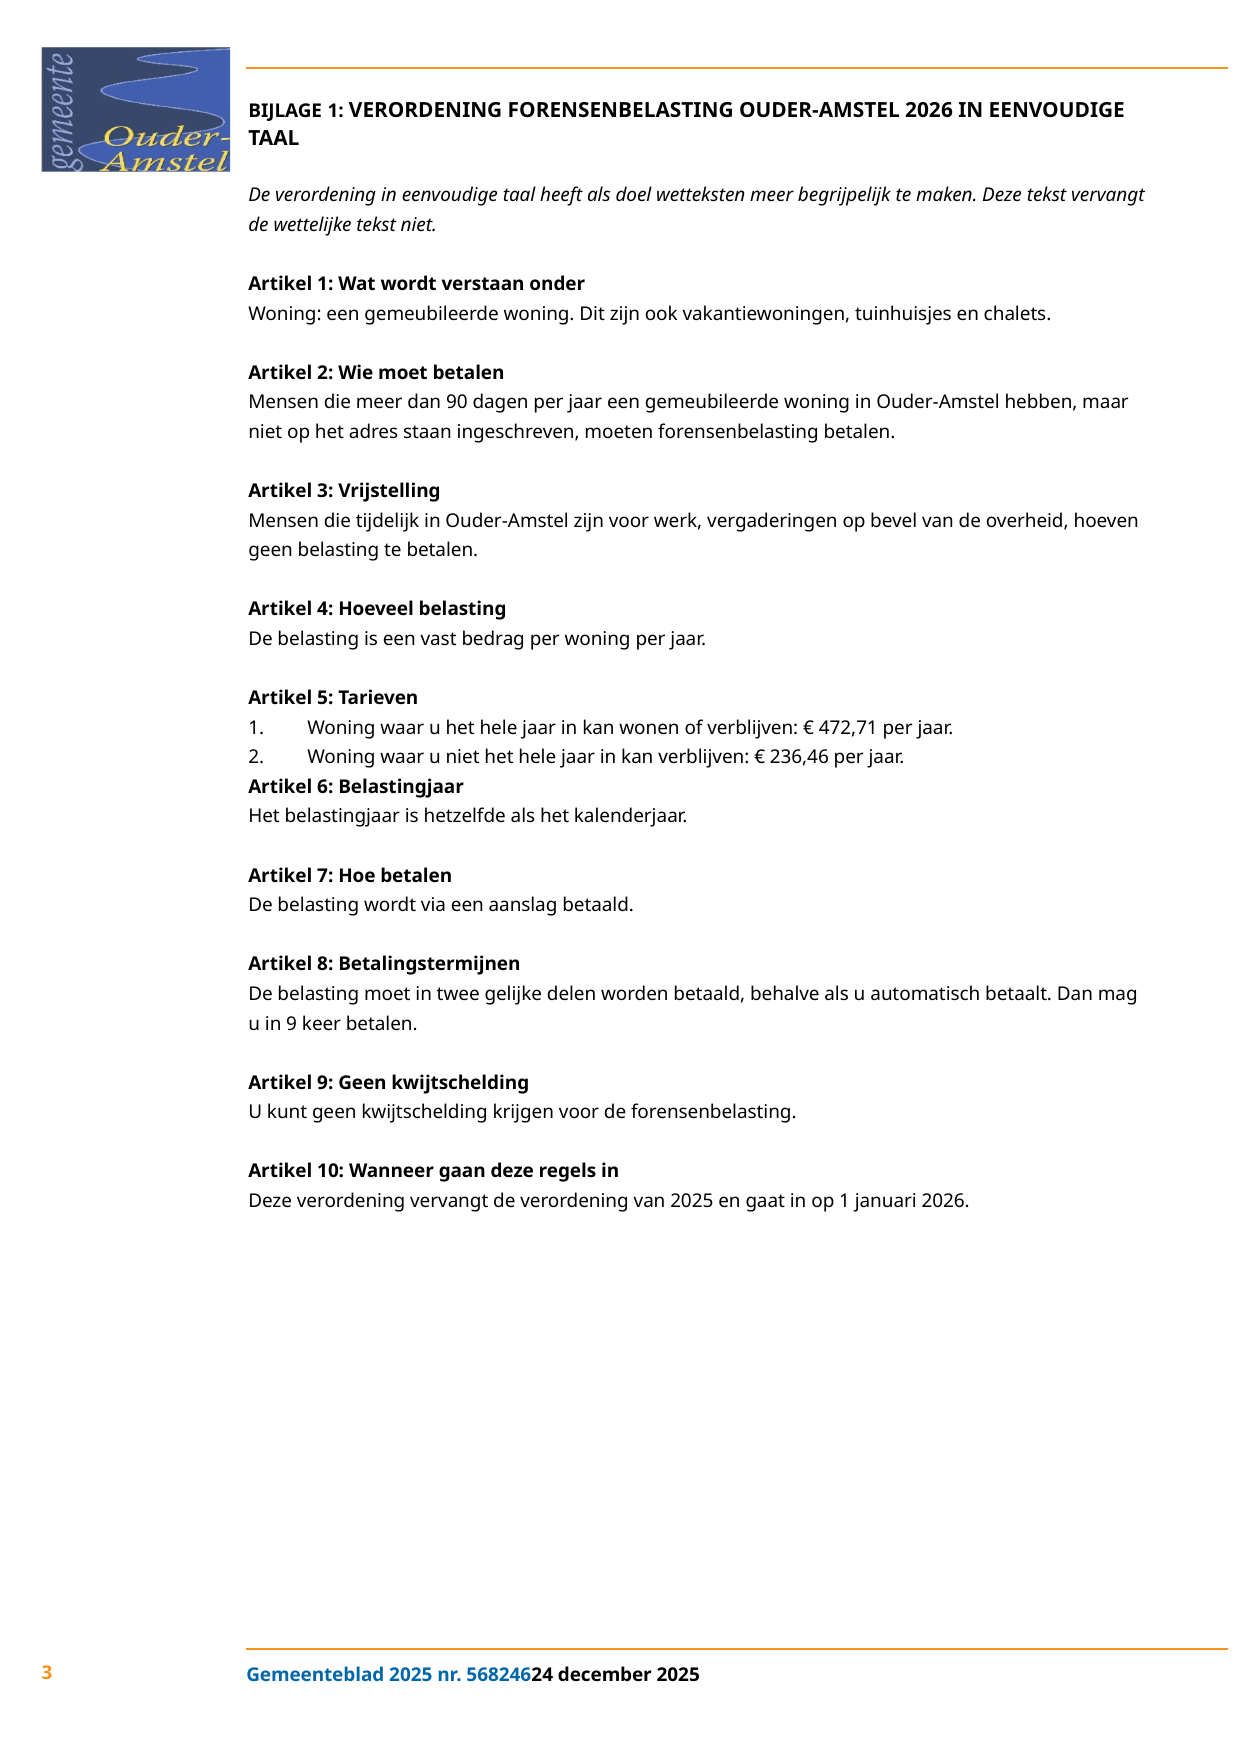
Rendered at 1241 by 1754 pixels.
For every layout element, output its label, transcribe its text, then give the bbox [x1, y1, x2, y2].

text Artikel 6: Belastingjaar [248, 773, 1152, 799]
text Mensen die tijdelijk in Ouder-Amstel zijn voor werk, vergaderingen op bevel van de overheid, hoeven geen belasting te betalen. [248, 507, 1152, 562]
list Woning waar u het hele jaar in kan wonen of verblijven: € 472,71 per jaar. [248, 714, 1152, 739]
text BIJLAGE 1: VERORDENING FORENSENBELASTING OUDER-AMSTEL 2026 IN EENVOUDIGE TAAL [248, 95, 1152, 152]
text Artikel 4: Hoeveel belasting [248, 596, 1152, 621]
text Artikel 1: Wat wordt verstaan onder [248, 270, 1152, 296]
text De belasting is een vast bedrag per woning per jaar. [248, 625, 1152, 651]
text Woning: een gemeubileerde woning. Dit zijn ook vakantiewoningen, tuinhuisjes en chalets. [248, 300, 1152, 325]
text Artikel 2: Wie moet betalen [248, 359, 1152, 384]
text De belasting wordt via een aanslag betaald. [248, 891, 1152, 917]
text Het belastingjaar is hetzelfde als het kalenderjaar. [248, 803, 1152, 828]
text U kunt geen kwijtschelding krijgen voor de forensenbelasting. [248, 1098, 1152, 1124]
picture [41, 47, 231, 172]
text De verordening in eenvoudige taal heeft als doel wetteksten meer begrijpelijk te maken. Deze tekst vervangt de wettelijke tekst niet. [248, 181, 1152, 237]
list Woning waar u niet het hele jaar in kan verblijven: € 236,46 per jaar. [248, 743, 1152, 769]
text Mensen die meer dan 90 dagen per jaar een gemeubileerde woning in Ouder-Amstel hebben, maar niet op het adres staan ingeschreven, moeten forensenbelasting betalen. [248, 388, 1152, 444]
text Artikel 8: Betalingstermijnen [248, 951, 1152, 976]
text De belasting moet in twee gelijke delen worden betaald, behalve als u automatisch betaalt. Dan mag u in 9 keer betalen. [248, 980, 1152, 1035]
text Artikel 7: Hoe betalen [248, 862, 1152, 887]
text Artikel 9: Geen kwijtschelding [248, 1069, 1152, 1094]
text Artikel 3: Vrijstelling [248, 477, 1152, 503]
text Artikel 10: Wanneer gaan deze regels in [248, 1158, 1152, 1183]
text Deze verordening vervangt de verordening van 2025 en gaat in op 1 januari 2026. [248, 1187, 1152, 1213]
text Artikel 5: Tarieven [248, 684, 1152, 710]
